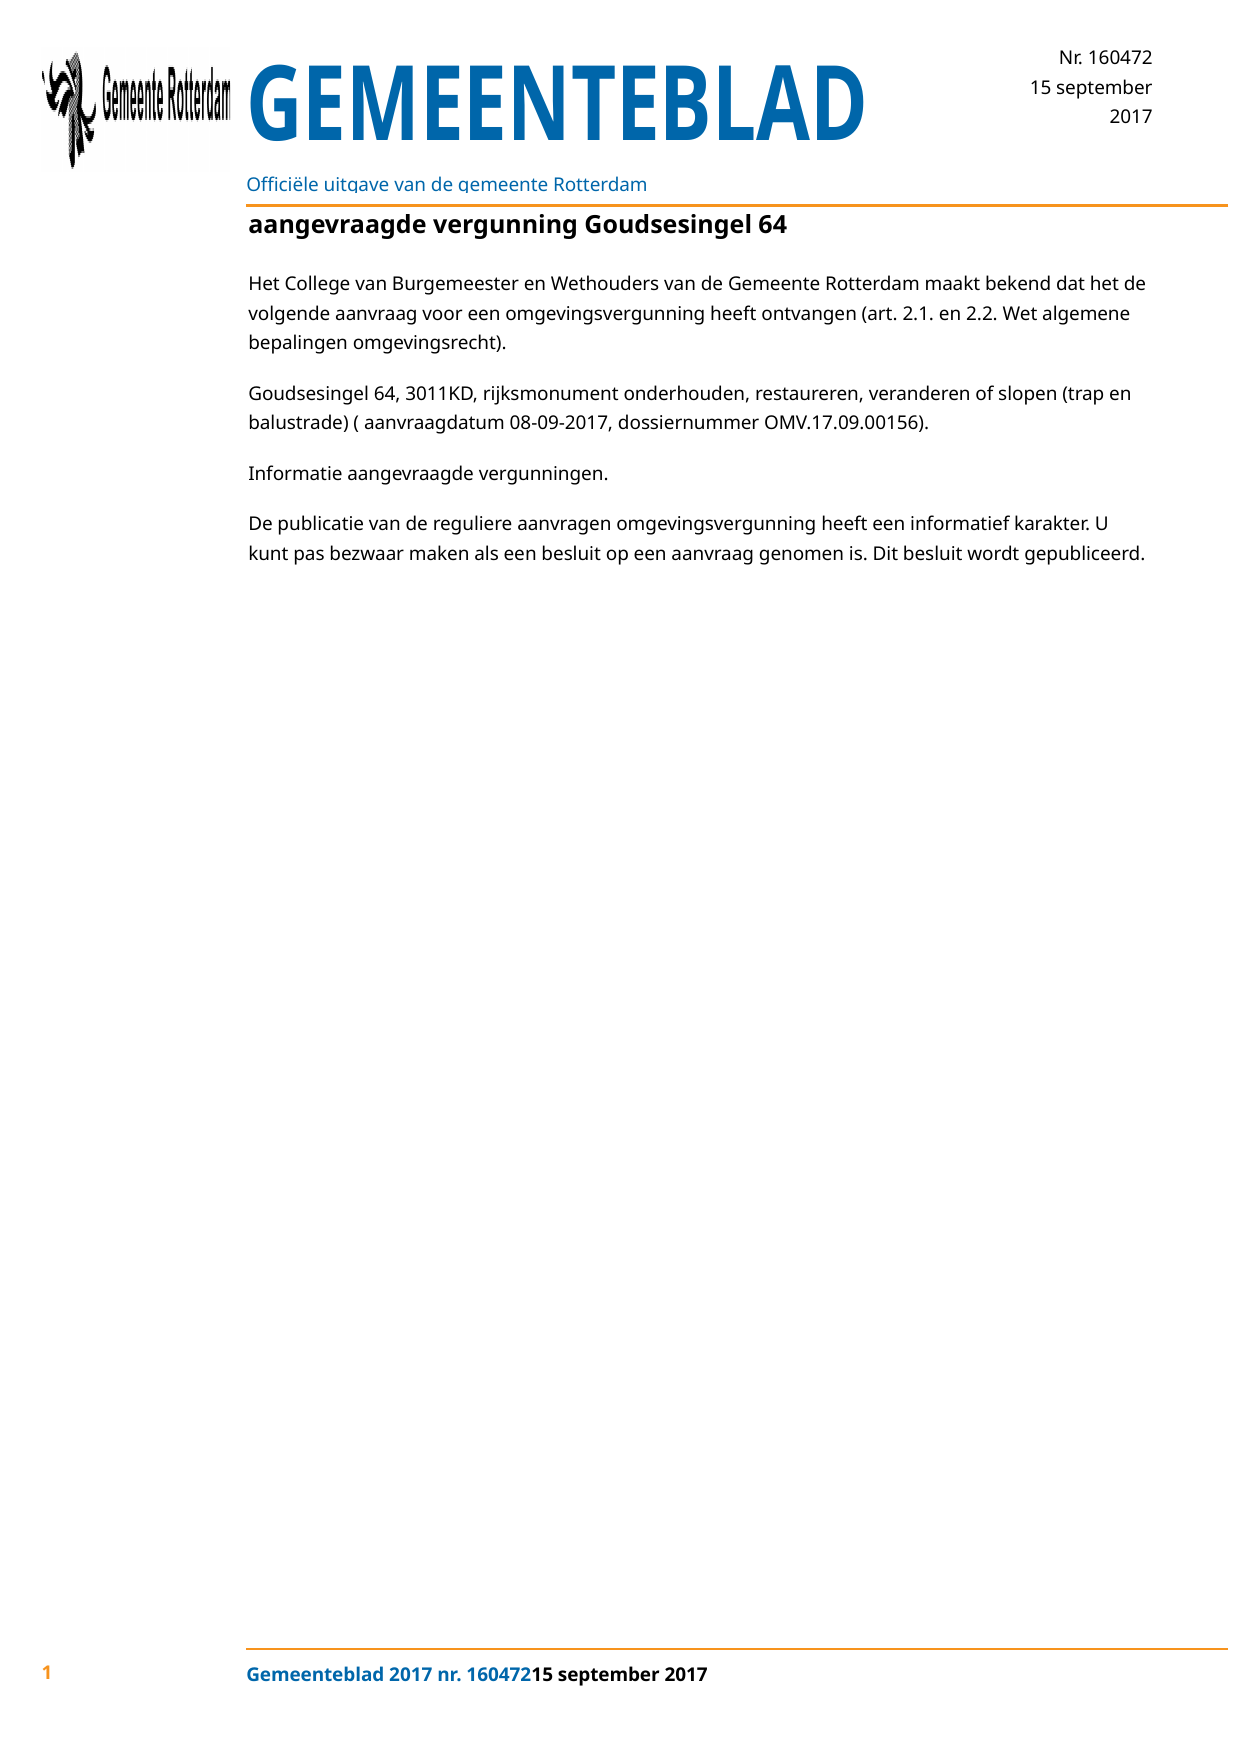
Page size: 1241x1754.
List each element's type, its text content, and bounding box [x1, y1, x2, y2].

text aangevraagde vergunning Goudsesingel 64 [248, 207, 1152, 241]
text Informatie aangevraagde vergunningen. [248, 460, 1152, 486]
text Goudsesingel 64, 3011KD, rijksmonument onderhouden, restaureren, veranderen of slopen (trap en balustrade) ( aanvraagdatum 08-09-2017, dossiernummer OMV.17.09.00156). [248, 380, 1152, 435]
picture [41, 47, 231, 172]
text Het College van Burgemeester en Wethouders van de Gemeente Rotterdam maakt bekend dat het de volgende aanvraag voor een omgevingsvergunning heeft ontvangen (art. 2.1. en 2.2. Wet algemene bepalingen omgevingsrecht). [248, 270, 1152, 355]
text De publicatie van de reguliere aanvragen omgevingsvergunning heeft een informatief karakter. U kunt pas bezwaar maken als een besluit op een aanvraag genomen is. Dit besluit wordt gepubliceerd. [248, 510, 1152, 566]
